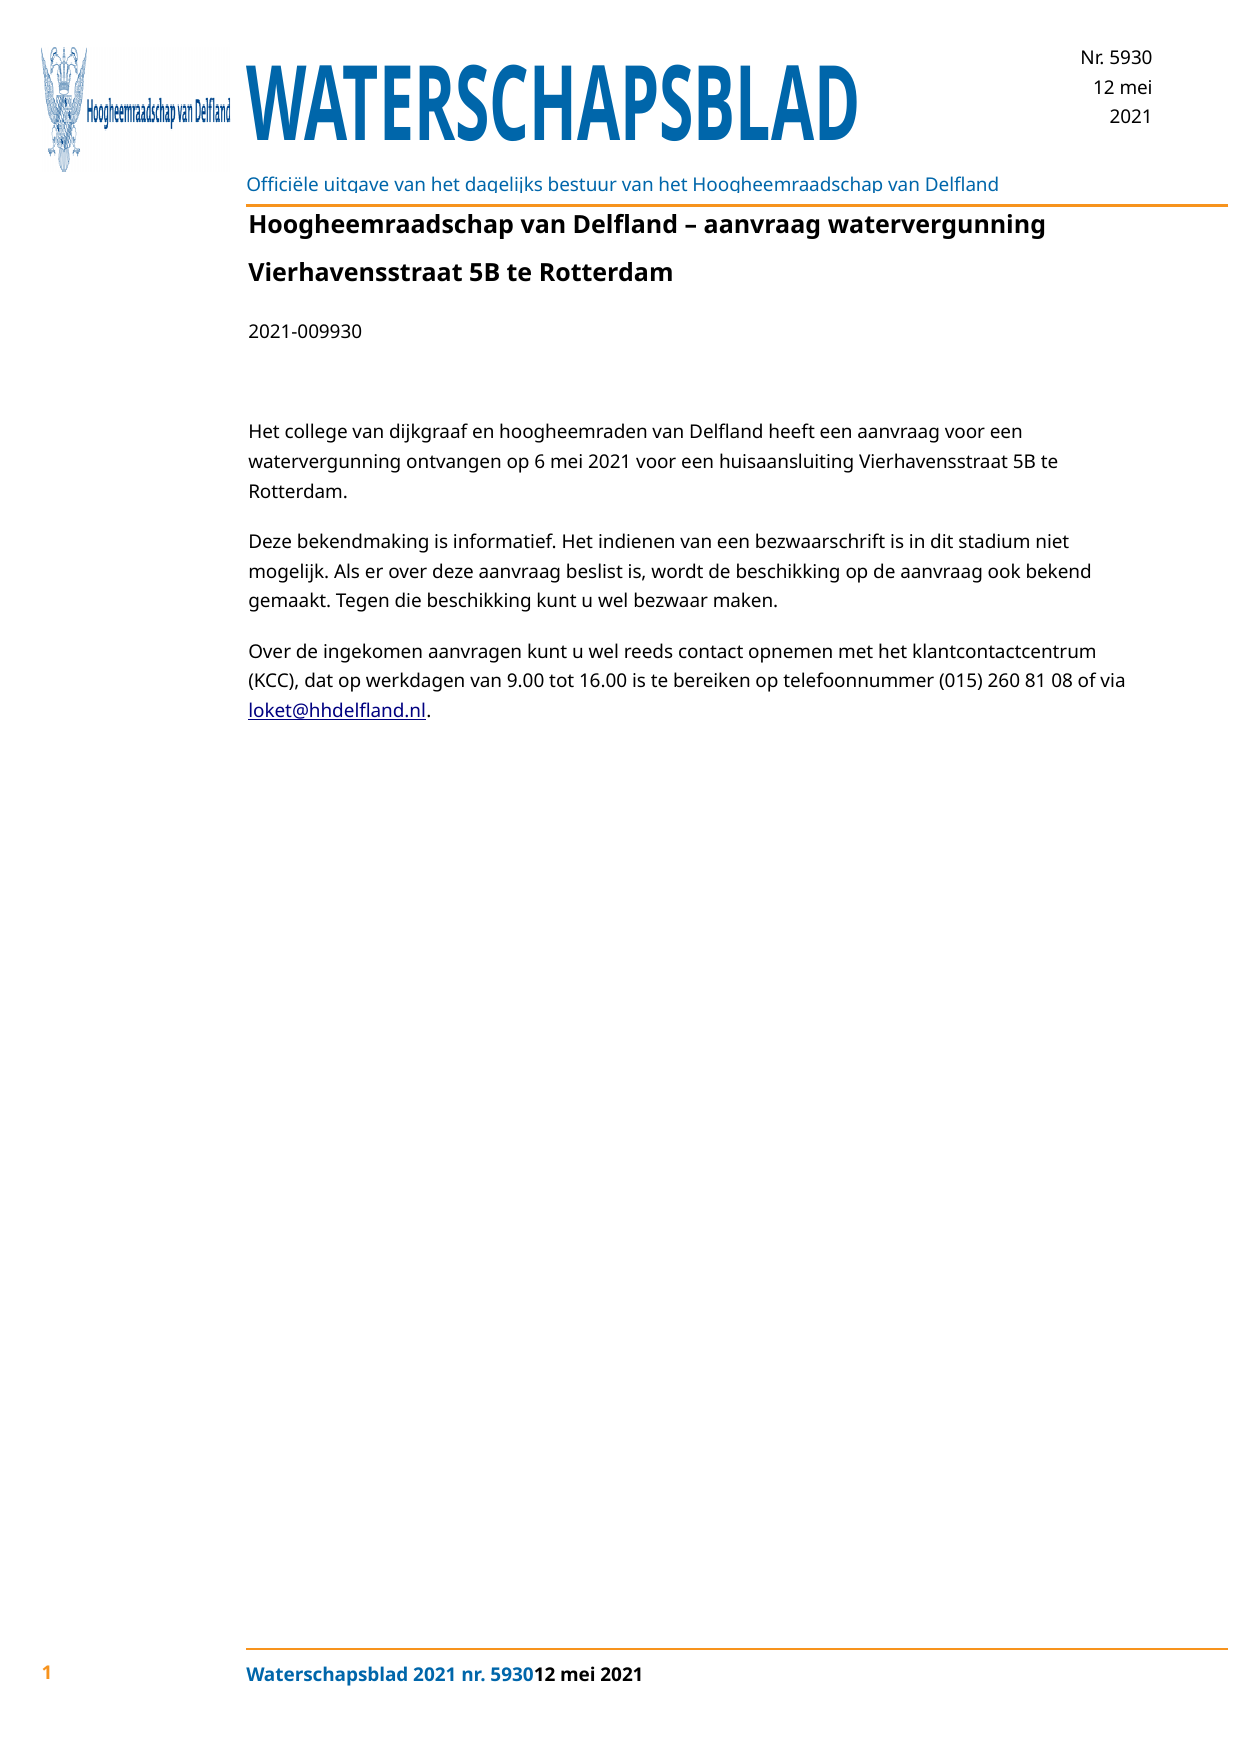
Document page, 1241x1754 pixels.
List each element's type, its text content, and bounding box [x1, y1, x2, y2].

text 2021-009930 [248, 318, 1152, 344]
text Over de ingekomen aanvragen kunt u wel reeds contact opnemen met het klantcontactcentrum (KCC), dat op werkdagen van 9.00 tot 16.00 is te bereiken op telefoonnummer (015) 260 81 08 of via loket@hhdelfland.nl. [248, 638, 1152, 723]
text Het college van dijkgraaf en hoogheemraden van Delfland heeft een aanvraag voor een watervergunning ontvangen op 6 mei 2021 voor een huisaansluiting Vierhavensstraat 5B te Rotterdam. [248, 419, 1152, 504]
text Deze bekendmaking is informatief. Het indienen van een bezwaarschrift is in dit stadium niet mogelijk. Als er over deze aanvraag beslist is, wordt de beschikking op de aanvraag ook bekend gemaakt. Tegen die beschikking kunt u wel bezwaar maken. [248, 528, 1152, 613]
text Hoogheemraadschap van Delfland – aanvraag watervergunning Vierhavensstraat 5B te Rotterdam [248, 207, 1152, 288]
picture [41, 47, 231, 172]
